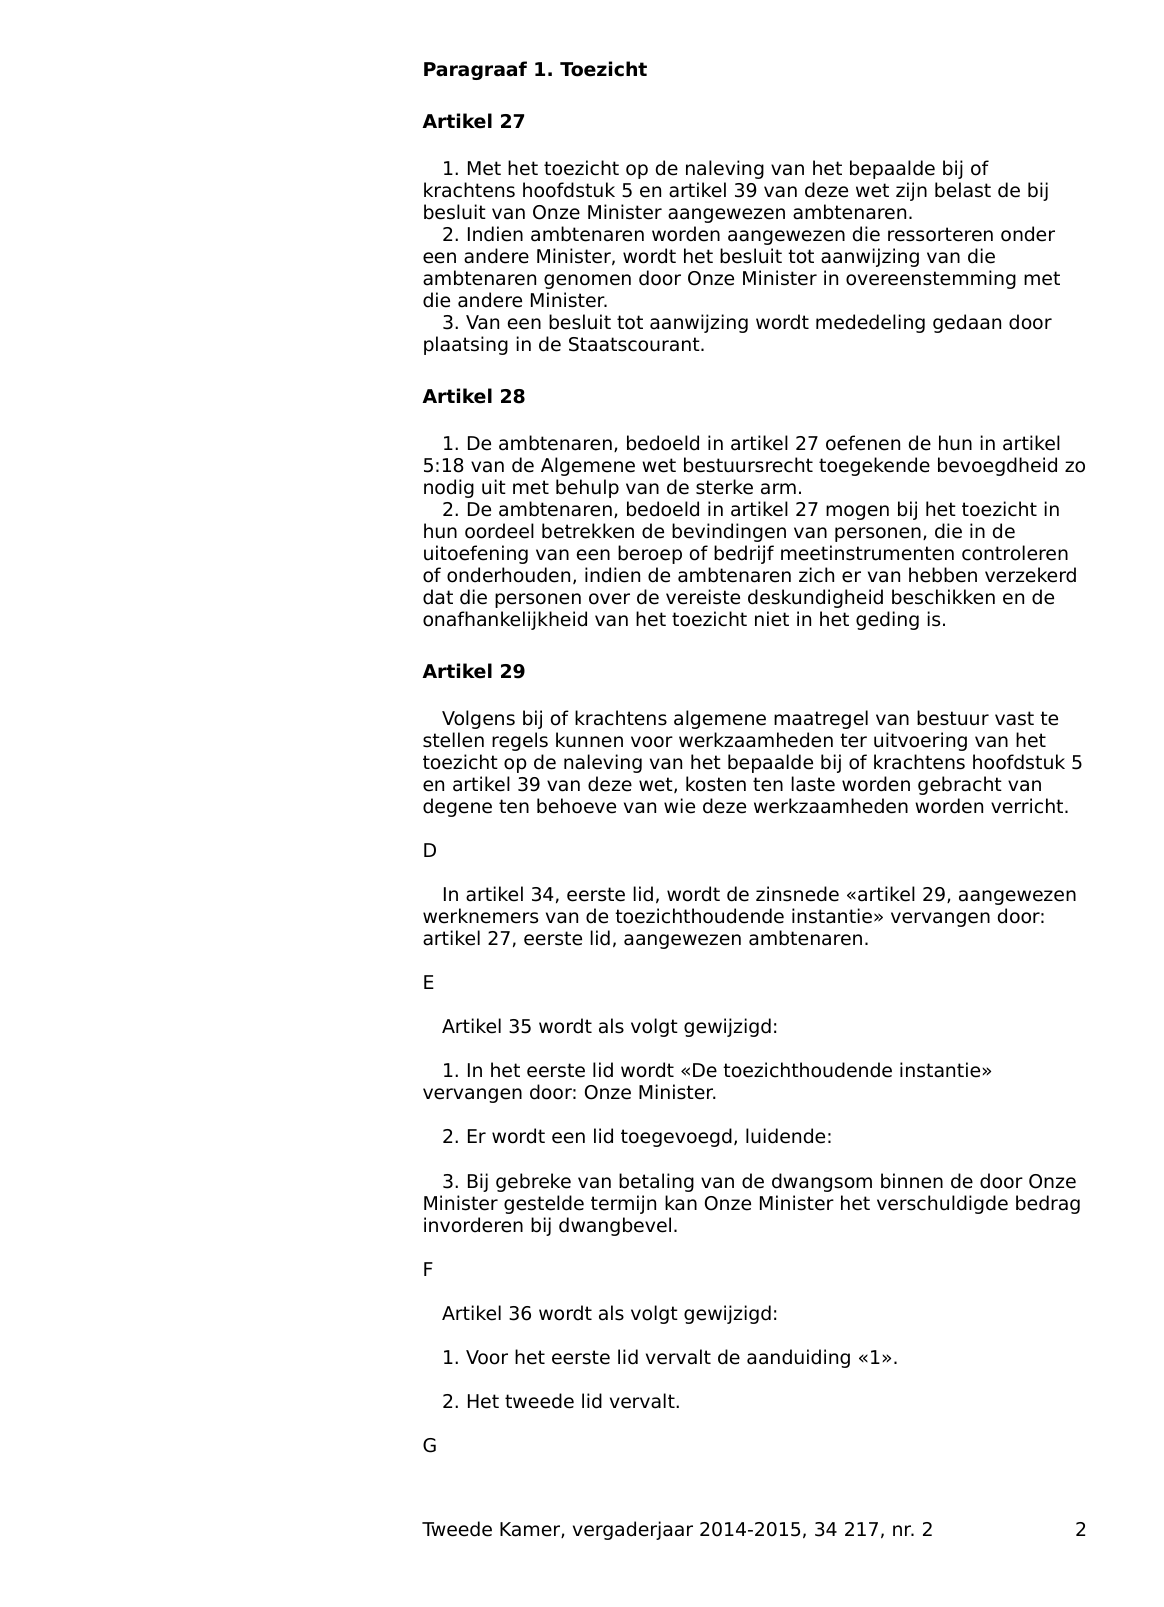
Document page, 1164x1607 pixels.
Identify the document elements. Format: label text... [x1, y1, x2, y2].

text D [422, 840, 1087, 862]
text 3. Bij gebreke van betaling van de dwangsom binnen de door Onze Minister gestelde termijn kan Onze Minister het verschuldigde bedrag invorderen bij dwangbevel. [422, 1171, 1087, 1237]
text 2. Indien ambtenaren worden aangewezen die ressorteren onder een andere Minister, wordt het besluit tot aanwijzing van die ambtenaren genomen door Onze Minister in overeenstemming met die andere Minister. [422, 224, 1087, 312]
text Volgens bij of krachtens algemene maatregel van bestuur vast te stellen regels kunnen voor werkzaamheden ter uitvoering van het toezicht op de naleving van het bepaalde bij of krachtens hoofdstuk 5 en artikel 39 van deze wet, kosten ten laste worden gebracht van degene ten behoeve van wie deze werkzaamheden worden verricht. [422, 708, 1087, 817]
subtitle Paragraaf 1. Toezicht [422, 59, 1087, 81]
text F [422, 1259, 1087, 1281]
text 2. Het tweede lid vervalt. [422, 1391, 1087, 1413]
text 1. Voor het eerste lid vervalt de aanduiding «1». [422, 1347, 1087, 1369]
text In artikel 34, eerste lid, wordt de zinsnede «artikel 29, aangewezen werknemers van de toezichthoudende instantie» vervangen door: artikel 27, eerste lid, aangewezen ambtenaren. [422, 884, 1087, 950]
text 1. De ambtenaren, bedoeld in artikel 27 oefenen de hun in artikel 5:18 van de Algemene wet bestuursrecht toegekende bevoegdheid zo nodig uit met behulp van de sterke arm. [422, 433, 1087, 499]
text G [422, 1435, 1087, 1457]
text 1. In het eerste lid wordt «De toezichthoudende instantie» vervangen door: Onze Minister. [422, 1060, 1087, 1104]
text Artikel 36 wordt als volgt gewijzigd: [422, 1303, 1087, 1325]
text 1. Met het toezicht op de naleving van het bepaalde bij of krachtens hoofdstuk 5 en artikel 39 van deze wet zijn belast de bij besluit van Onze Minister aangewezen ambtenaren. [422, 158, 1087, 224]
text 2. De ambtenaren, bedoeld in artikel 27 mogen bij het toezicht in hun oordeel betrekken de bevindingen van personen, die in de uitoefening van een beroep of bedrijf meetinstrumenten controleren of onderhouden, indien de ambtenaren zich er van hebben verzekerd dat die personen over de vereiste deskundigheid beschikken en de onafhankelijkheid van het toezicht niet in het geding is. [422, 499, 1087, 631]
text Artikel 35 wordt als volgt gewijzigd: [422, 1016, 1087, 1038]
text E [422, 972, 1087, 994]
text 3. Van een besluit tot aanwijzing wordt mededeling gedaan door plaatsing in de Staatscourant. [422, 312, 1087, 356]
subtitle Artikel 29 [422, 661, 1087, 683]
subtitle Artikel 28 [422, 386, 1087, 408]
text 2. Er wordt een lid toegevoegd, luidende: [422, 1126, 1087, 1148]
subtitle Artikel 27 [422, 111, 1087, 133]
